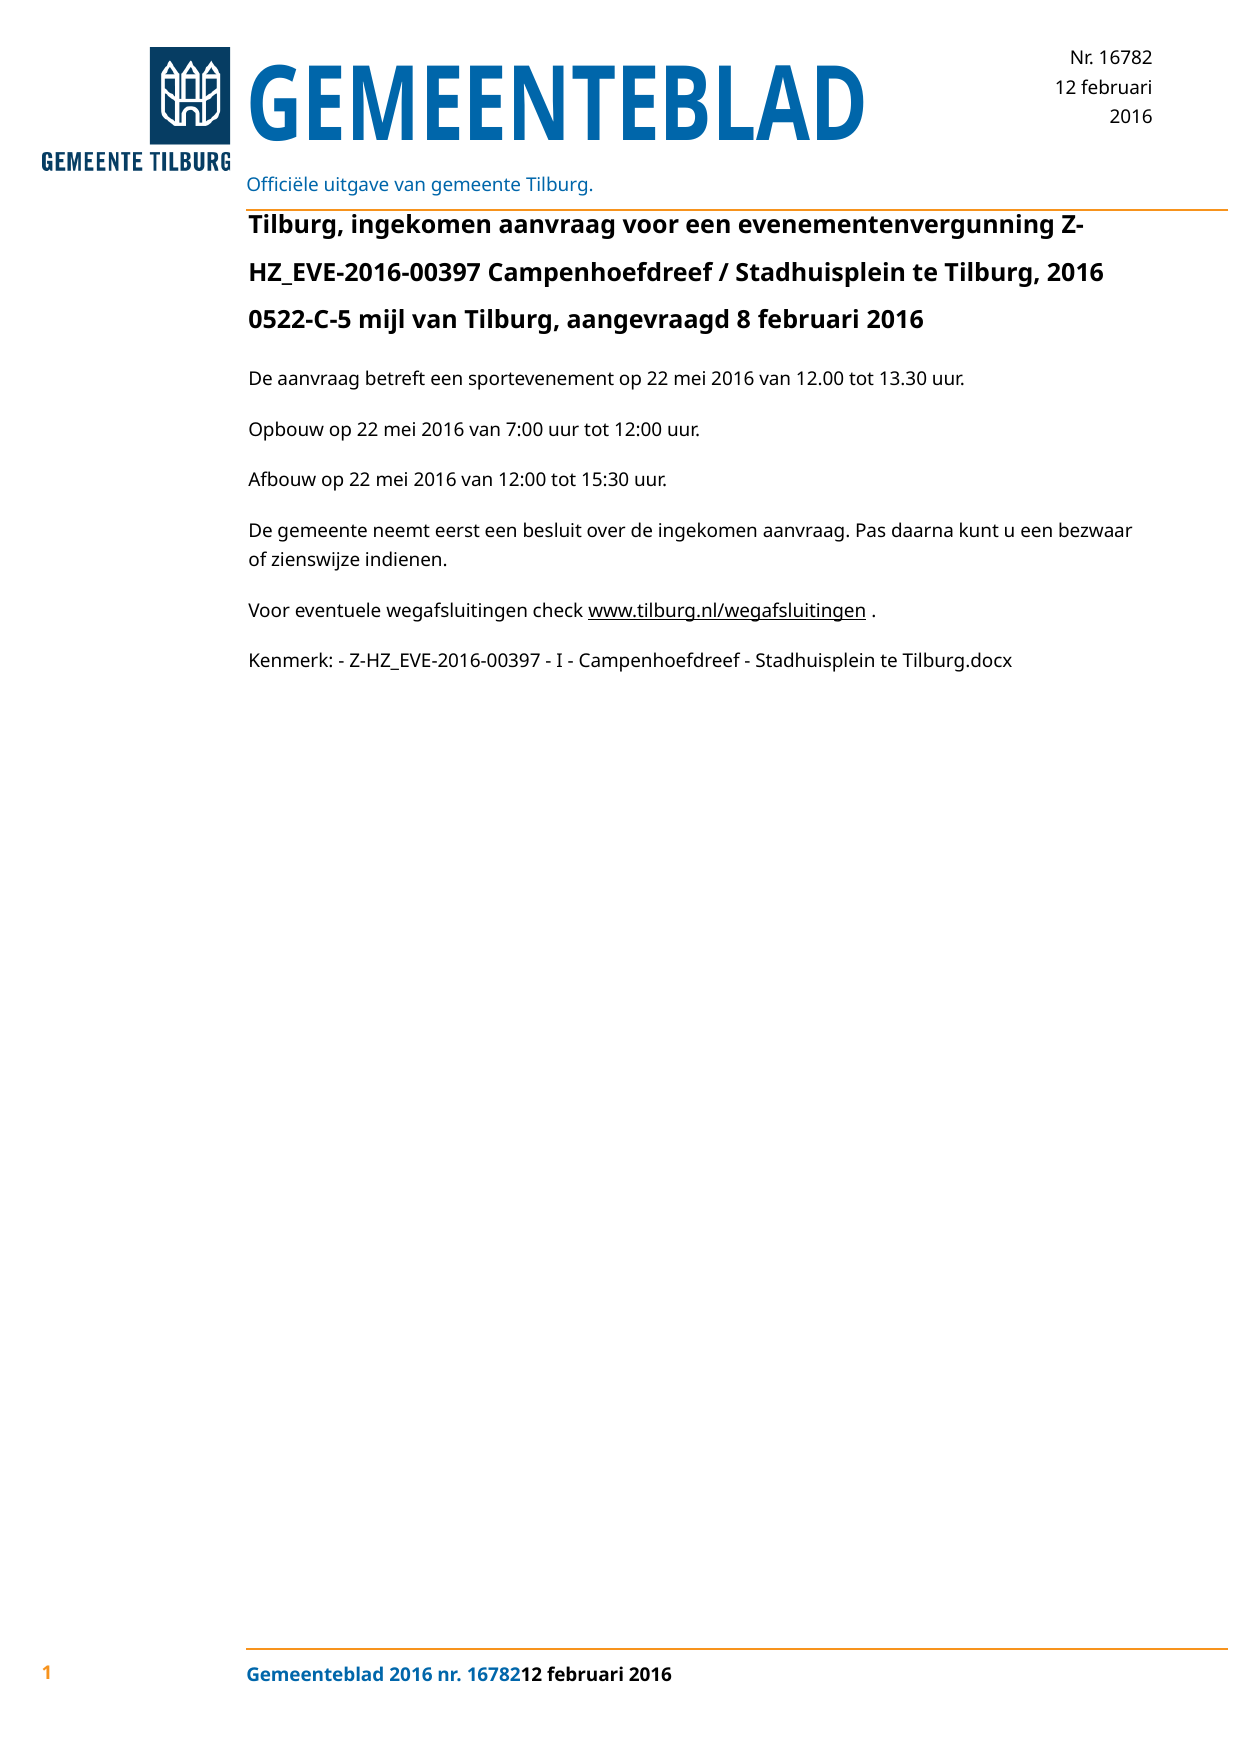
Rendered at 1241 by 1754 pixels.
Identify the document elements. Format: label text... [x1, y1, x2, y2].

text Opbouw op 22 mei 2016 van 7:00 uur tot 12:00 uur. [248, 416, 1152, 442]
text De aanvraag betreft een sportevenement op 22 mei 2016 van 12.00 tot 13.30 uur. [248, 366, 1152, 391]
text Kenmerk: - Z-HZ_EVE-2016-00397 - I - Campenhoefdreef - Stadhuisplein te Tilburg.docx [248, 647, 1152, 673]
text Tilburg, ingekomen aanvraag voor een evenementenvergunning Z-HZ_EVE-2016-00397 Campenhoefdreef / Stadhuisplein te Tilburg, 2016 0522-C-5 mijl van Tilburg, aangevraagd 8 februari 2016 [248, 211, 1152, 336]
text Voor eventuele wegafsluitingen check www.tilburg.nl/wegafsluitingen . [248, 597, 1152, 622]
text Afbouw op 22 mei 2016 van 12:00 tot 15:30 uur. [248, 466, 1152, 492]
picture [41, 47, 231, 172]
text De gemeente neemt eerst een besluit over de ingekomen aanvraag. Pas daarna kunt u een bezwaar of zienswijze indienen. [248, 517, 1152, 572]
